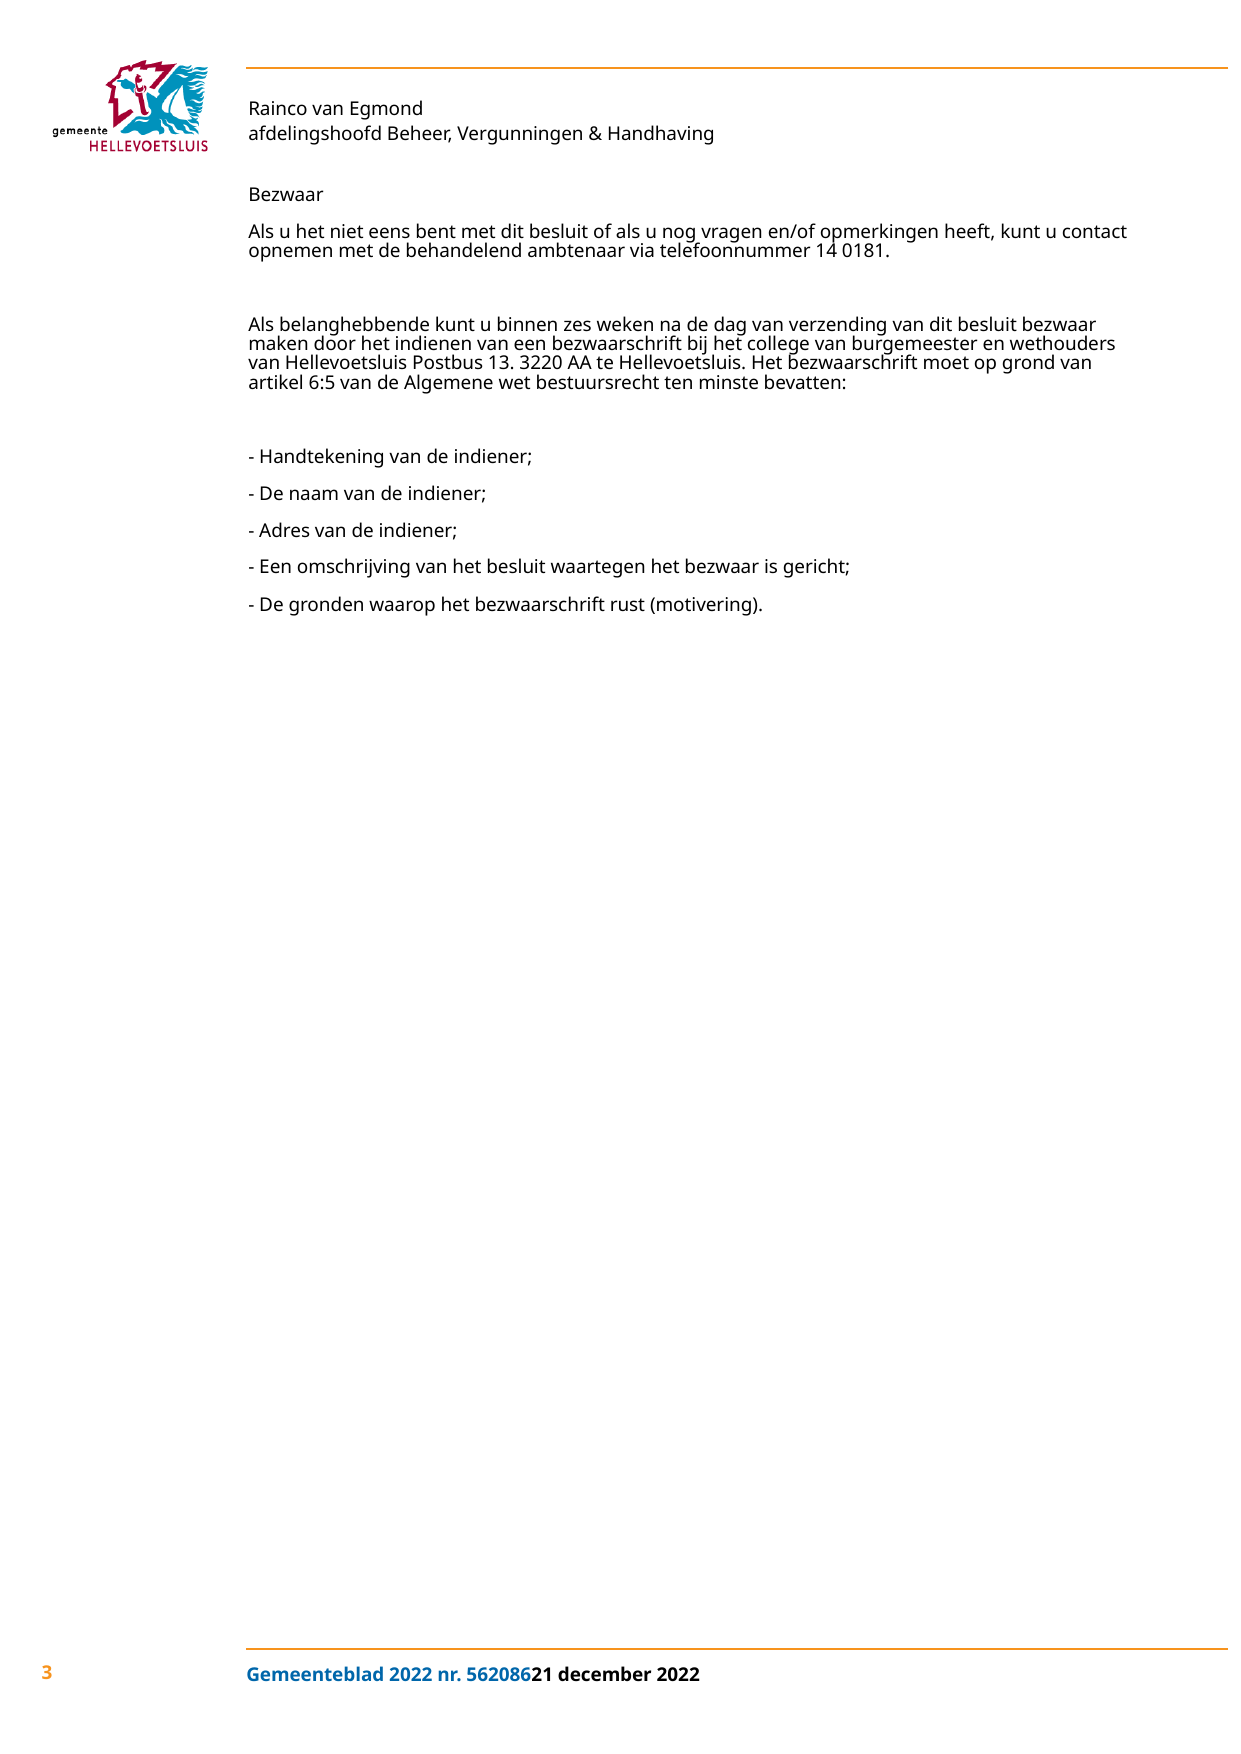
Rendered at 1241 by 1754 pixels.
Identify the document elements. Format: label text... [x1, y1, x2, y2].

text - Een omschrijving van het besluit waartegen het bezwaar is gericht; [248, 558, 1152, 578]
text - Adres van de indiener; [248, 522, 1152, 541]
text - De gronden waarop het bezwaarschrift rust (motivering). [248, 596, 1152, 615]
text - Handtekening van de indiener; [248, 448, 1152, 467]
text Als u het niet eens bent met dit besluit of als u nog vragen en/of opmerkingen heeft, kunt u contact opnemen met de behandelend ambtenaar via telefoonnummer 14 0181. [248, 223, 1152, 261]
text - De naam van de indiener; [248, 484, 1152, 504]
picture [41, 47, 231, 172]
text Als belanghebbende kunt u binnen zes weken na de dag van verzending van dit besluit bezwaar maken door het indienen van een bezwaarschrift bij het college van burgemeester en wethouders van Hellevoetsluis Postbus 13. 3220 AA te Hellevoetsluis. Het bezwaarschrift moet op grond van artikel 6:5 van de Algemene wet bestuursrecht ten minste bevatten: [248, 316, 1152, 393]
text Bezwaar [248, 186, 1152, 205]
text afdelingshoofd Beheer, Vergunningen & Handhaving [248, 121, 1152, 146]
text Rainco van Egmond [248, 95, 1152, 121]
